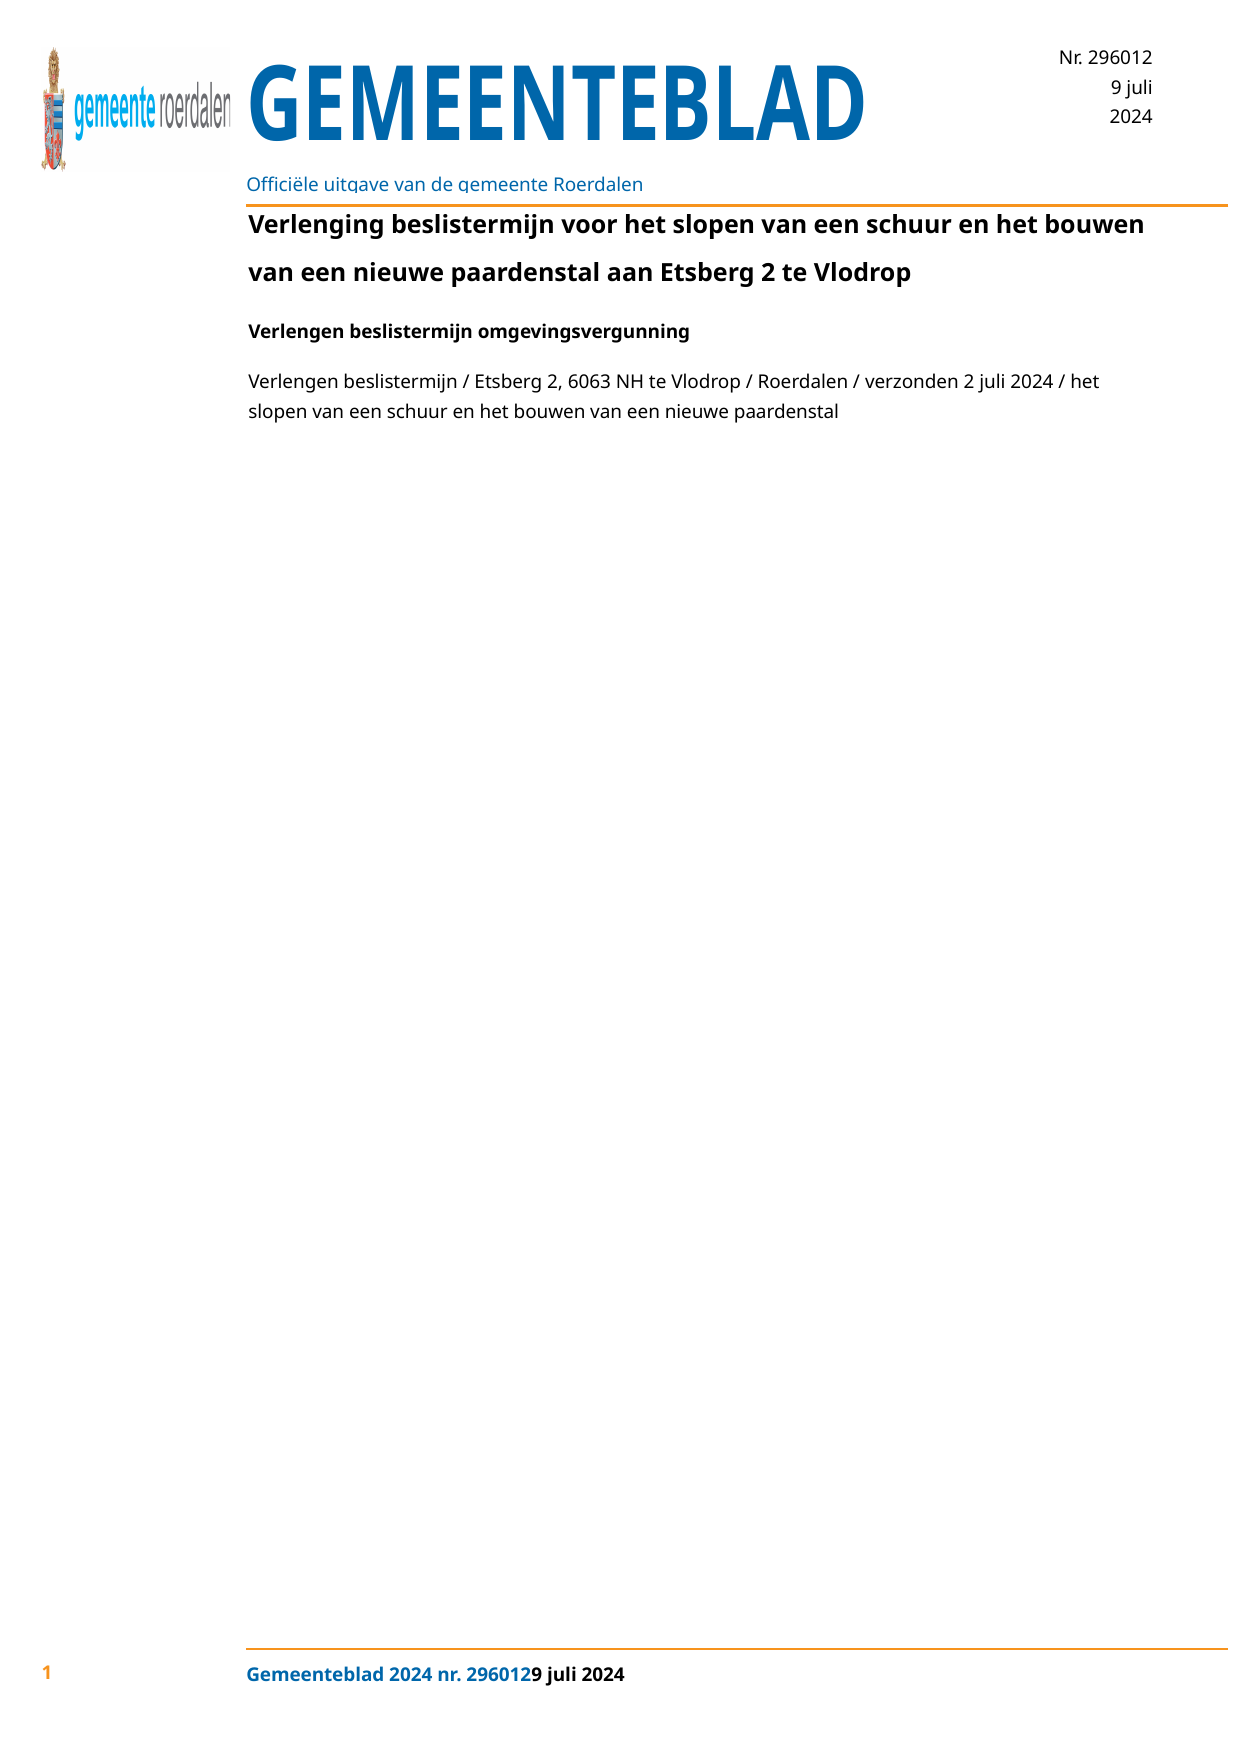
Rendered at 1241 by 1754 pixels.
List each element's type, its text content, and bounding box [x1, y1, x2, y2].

text Verlengen beslistermijn / Etsberg 2, 6063 NH te Vlodrop / Roerdalen / verzonden 2 juli 2024 / het slopen van een schuur en het bouwen van een nieuwe paardenstal [248, 368, 1152, 424]
picture [41, 47, 231, 172]
text Verlengen beslistermijn omgevingsvergunning [248, 318, 1152, 344]
text Verlenging beslistermijn voor het slopen van een schuur en het bouwen van een nieuwe paardenstal aan Etsberg 2 te Vlodrop [248, 207, 1152, 288]
